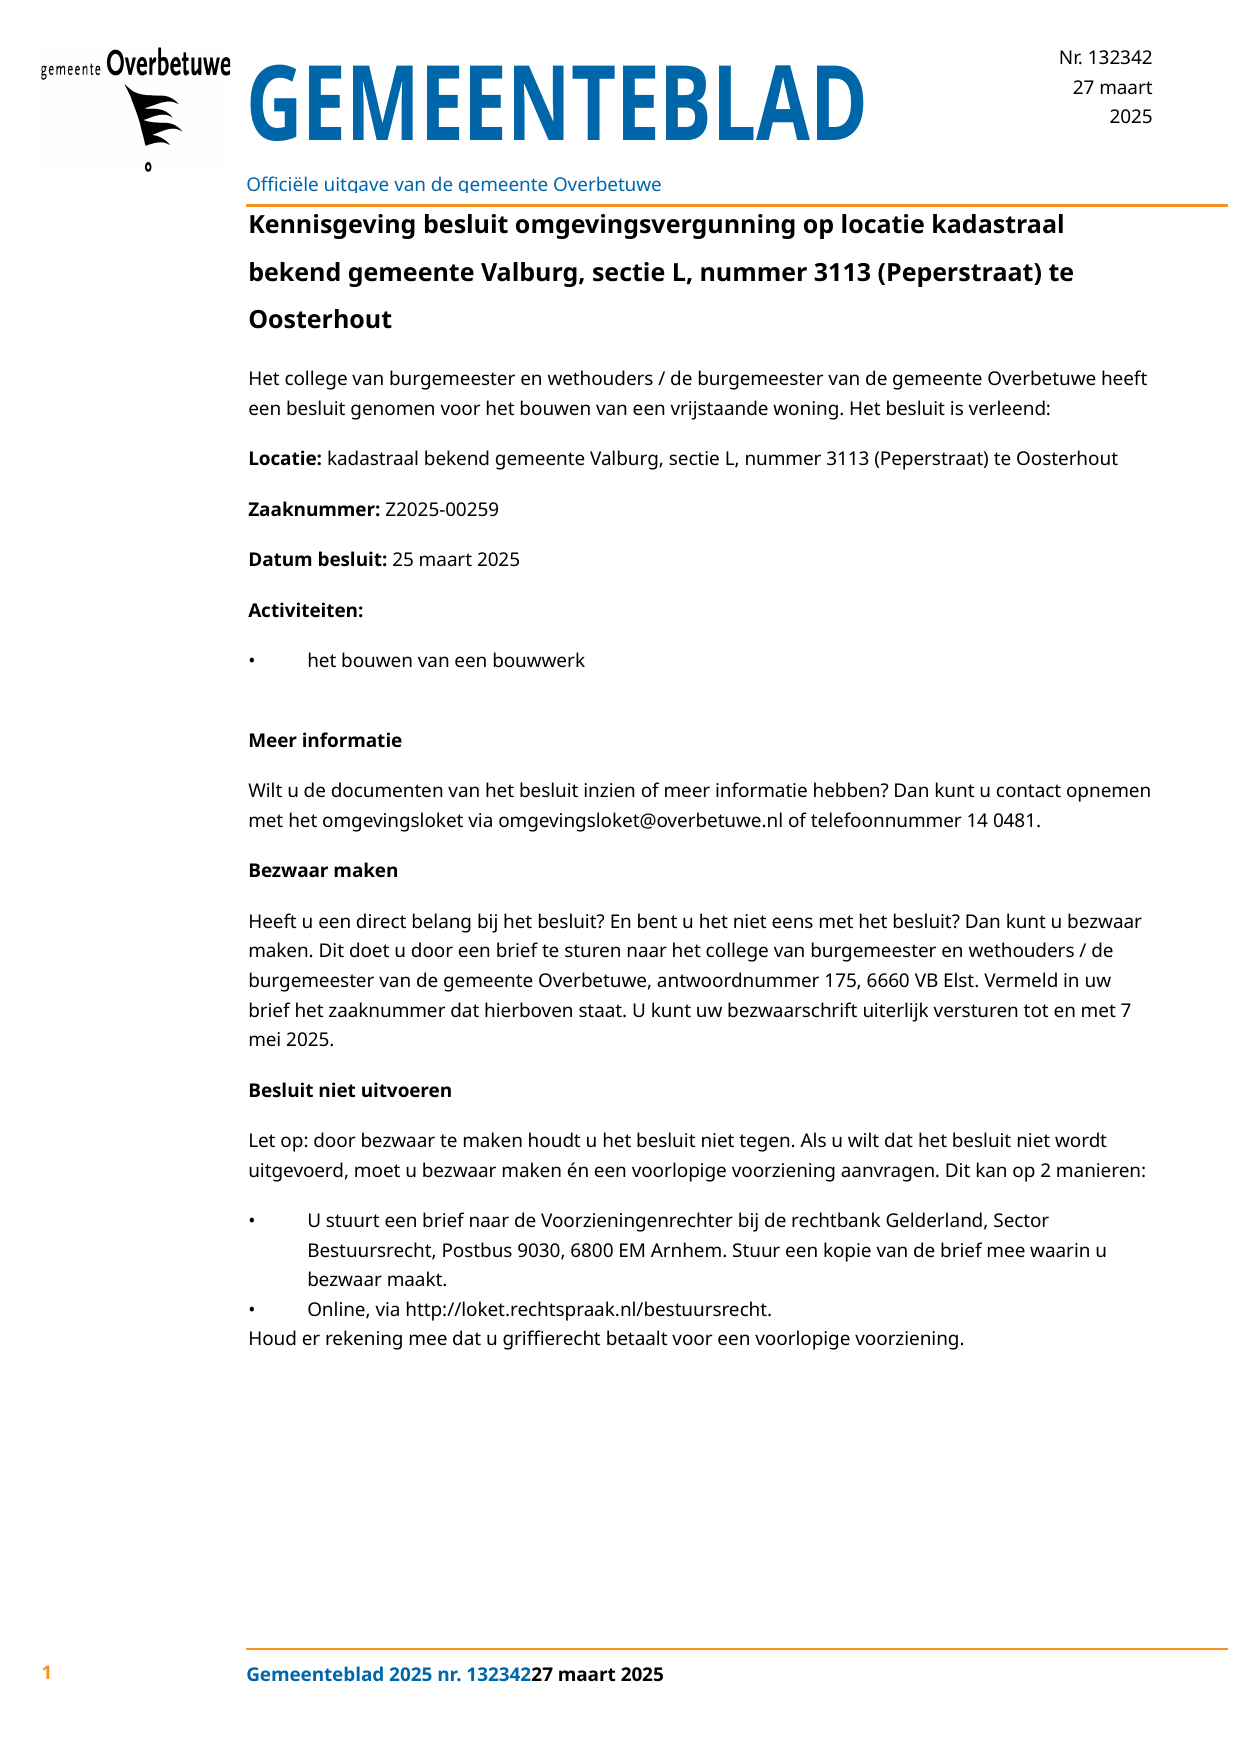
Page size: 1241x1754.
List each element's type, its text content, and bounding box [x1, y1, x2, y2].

list Online, via http://loket.rechtspraak.nl/bestuursrecht. [248, 1296, 1152, 1322]
text Kennisgeving besluit omgevingsvergunning op locatie kadastraal bekend gemeente Valburg, sectie L, nummer 3113 (Peperstraat) te Oosterhout [248, 207, 1152, 336]
text Meer informatie [248, 727, 1152, 753]
list het bouwen van een bouwwerk [248, 647, 1152, 673]
text Het college van burgemeester en wethouders / de burgemeester van de gemeente Overbetuwe heeft een besluit genomen voor het bouwen van een vrijstaande woning. Het besluit is verleend: [248, 366, 1152, 421]
text Houd er rekening mee dat u griffierecht betaalt voor een voorlopige voorziening. [248, 1326, 1152, 1351]
picture [41, 47, 231, 172]
text Locatie: kadastraal bekend gemeente Valburg, sectie L, nummer 3113 (Peperstraat) te Oosterhout [248, 446, 1152, 471]
text Wilt u de documenten van het besluit inzien of meer informatie hebben? Dan kunt u contact opnemen met het omgevingsloket via omgevingsloket@overbetuwe.nl of telefoonnummer 14 0481. [248, 778, 1152, 833]
text Besluit niet uitvoeren [248, 1077, 1152, 1102]
text Zaaknummer: Z2025-00259 [248, 496, 1152, 522]
text Activiteiten: [248, 597, 1152, 622]
text Bezwaar maken [248, 858, 1152, 883]
list U stuurt een brief naar de Voorzieningenrechter bij de rechtbank Gelderland, Sector Bestuursrecht, Postbus 9030, 6800 EM Arnhem. Stuur een kopie van de brief mee waarin u bezwaar maakt. [248, 1207, 1152, 1292]
text Datum besluit: 25 maart 2025 [248, 546, 1152, 572]
text Heeft u een direct belang bij het besluit? En bent u het niet eens met het besluit? Dan kunt u bezwaar maken. Dit doet u door een brief te sturen naar het college van burgemeester en wethouders / de burgemeester van de gemeente Overbetuwe, antwoordnummer 175, 6660 VB Elst. Vermeld in uw brief het zaaknummer dat hierboven staat. U kunt uw bezwaarschrift uiterlijk versturen tot en met 7 mei 2025. [248, 908, 1152, 1052]
text Let op: door bezwaar te maken houdt u het besluit niet tegen. Als u wilt dat het besluit niet wordt uitgevoerd, moet u bezwaar maken én een voorlopige voorziening aanvragen. Dit kan op 2 manieren: [248, 1127, 1152, 1182]
